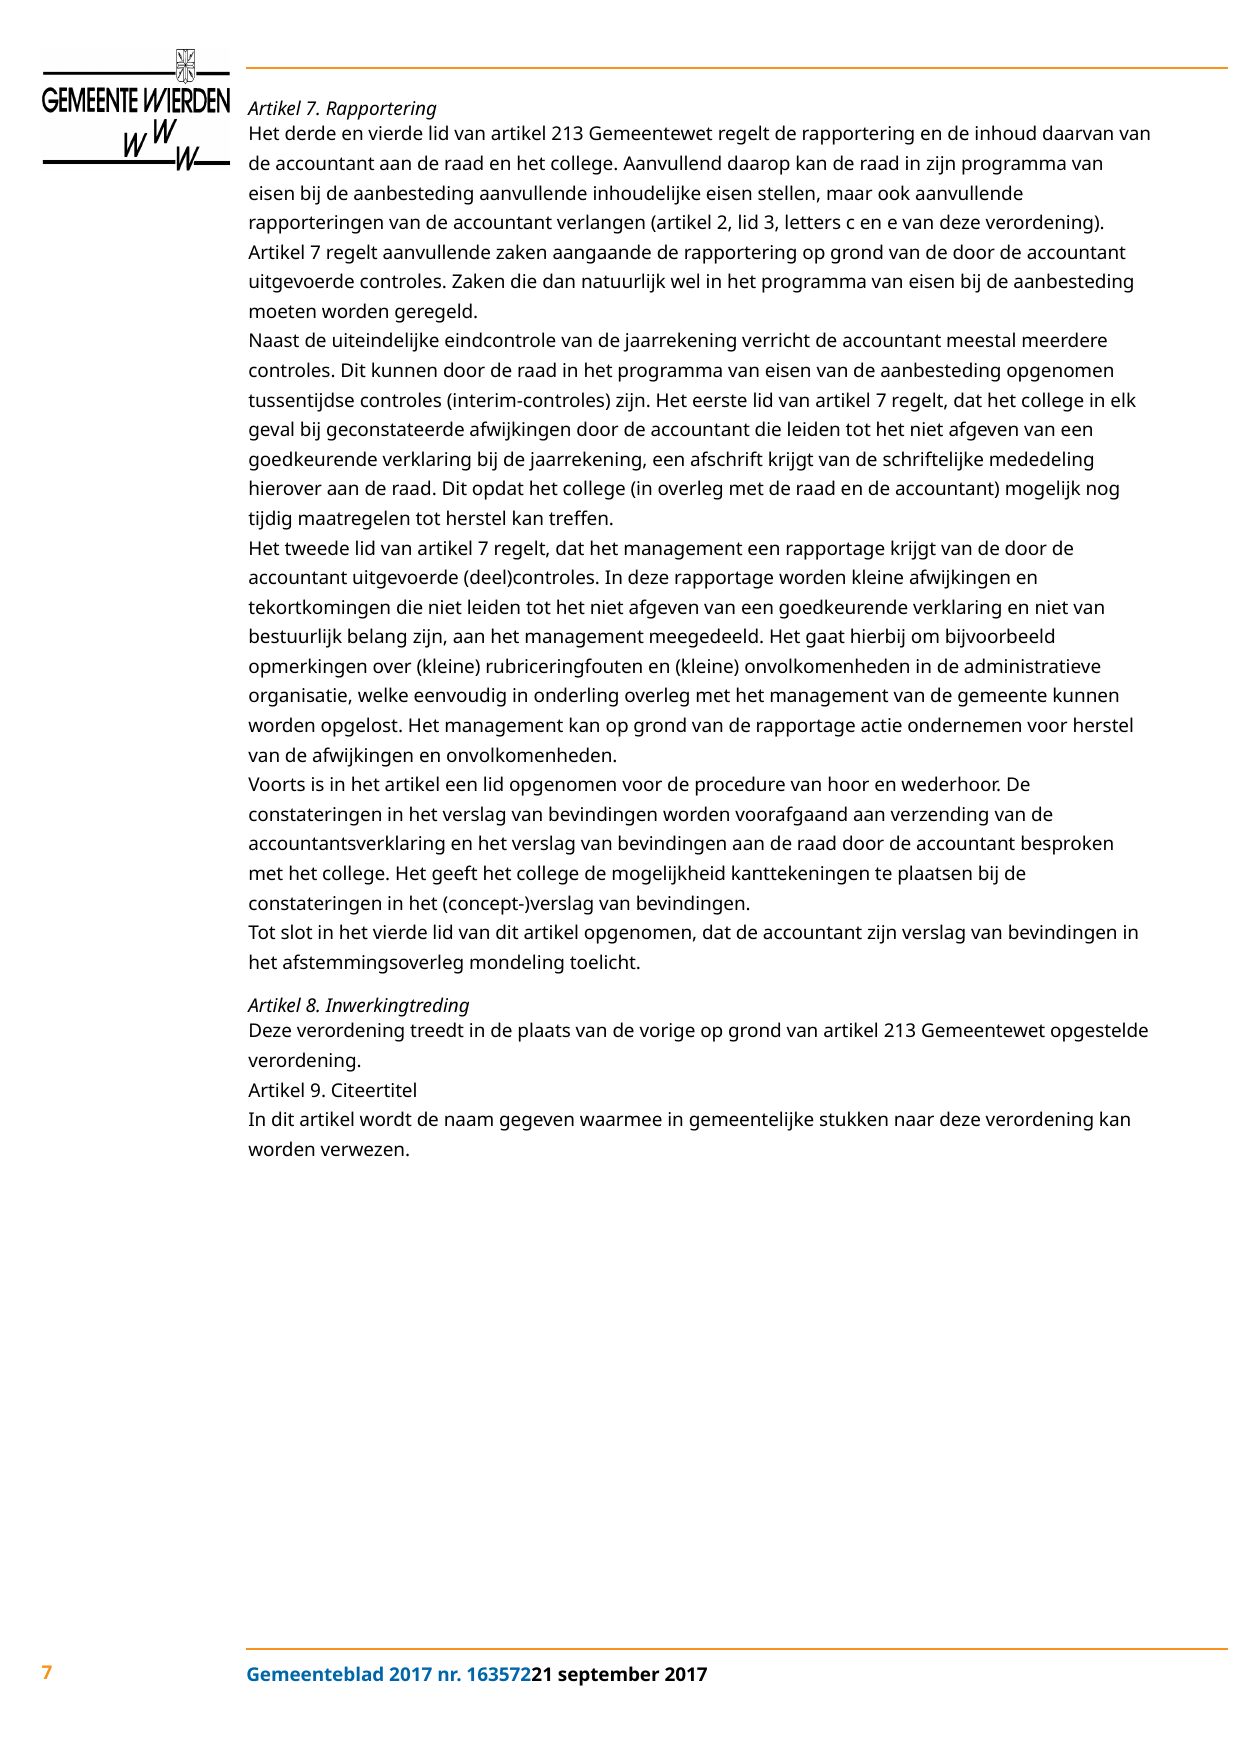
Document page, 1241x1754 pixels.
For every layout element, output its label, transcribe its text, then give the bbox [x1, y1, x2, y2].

text Artikel 9. Citeertitel [248, 1077, 1152, 1103]
text In dit artikel wordt de naam gegeven waarmee in gemeentelijke stukken naar deze verordening kan worden verwezen. [248, 1106, 1152, 1162]
text Naast de uiteindelijke eindcontrole van de jaarrekening verricht de accountant meestal meerdere controles. Dit kunnen door de raad in het programma van eisen van de aanbesteding opgenomen tussentijdse controles (interim-controles) zijn. Het eerste lid van artikel 7 regelt, dat het college in elk geval bij geconstateerde afwijkingen door de accountant die leiden tot het niet afgeven van een goedkeurende verklaring bij de jaarrekening, een afschrift krijgt van de schriftelijke mededeling hierover aan de raad. Dit opdat het college (in overleg met de raad en de accountant) mogelijk nog tijdig maatregelen tot herstel kan treffen. [248, 328, 1152, 531]
text Artikel 8. Inwerkingtreding [248, 992, 1152, 1018]
picture [41, 47, 231, 172]
text Tot slot in het vierde lid van dit artikel opgenomen, dat de accountant zijn verslag van bevindingen in het afstemmingsoverleg mondeling toelicht. [248, 919, 1152, 974]
text Het tweede lid van artikel 7 regelt, dat het management een rapportage krijgt van de door de accountant uitgevoerde (deel)controles. In deze rapportage worden kleine afwijkingen en tekortkomingen die niet leiden tot het niet afgeven van een goedkeurende verklaring en niet van bestuurlijk belang zijn, aan het management meegedeeld. Het gaat hierbij om bijvoorbeeld opmerkingen over (kleine) rubriceringfouten en (kleine) onvolkomenheden in de administratieve organisatie, welke eenvoudig in onderling overleg met het management van de gemeente kunnen worden opgelost. Het management kan op grond van de rapportage actie ondernemen voor herstel van de afwijkingen en onvolkomenheden. [248, 535, 1152, 767]
text Deze verordening treedt in de plaats van de vorige op grond van artikel 213 Gemeentewet opgestelde verordening. [248, 1018, 1152, 1073]
text Het derde en vierde lid van artikel 213 Gemeentewet regelt de rapportering en de inhoud daarvan van de accountant aan de raad en het college. Aanvullend daarop kan de raad in zijn programma van eisen bij de aanbesteding aanvullende inhoudelijke eisen stellen, maar ook aanvullende rapporteringen van de accountant verlangen (artikel 2, lid 3, letters c en e van deze verordening). Artikel 7 regelt aanvullende zaken aangaande de rapportering op grond van de door de accountant uitgevoerde controles. Zaken die dan natuurlijk wel in het programma van eisen bij de aanbesteding moeten worden geregeld. [248, 121, 1152, 324]
text Artikel 7. Rapportering [248, 95, 1152, 121]
text Voorts is in het artikel een lid opgenomen voor de procedure van hoor en wederhoor. De constateringen in het verslag van bevindingen worden voorafgaand aan verzending van de accountantsverklaring en het verslag van bevindingen aan de raad door de accountant besproken met het college. Het geeft het college de mogelijkheid kanttekeningen te plaatsen bij de constateringen in het (concept-)verslag van bevindingen. [248, 771, 1152, 915]
